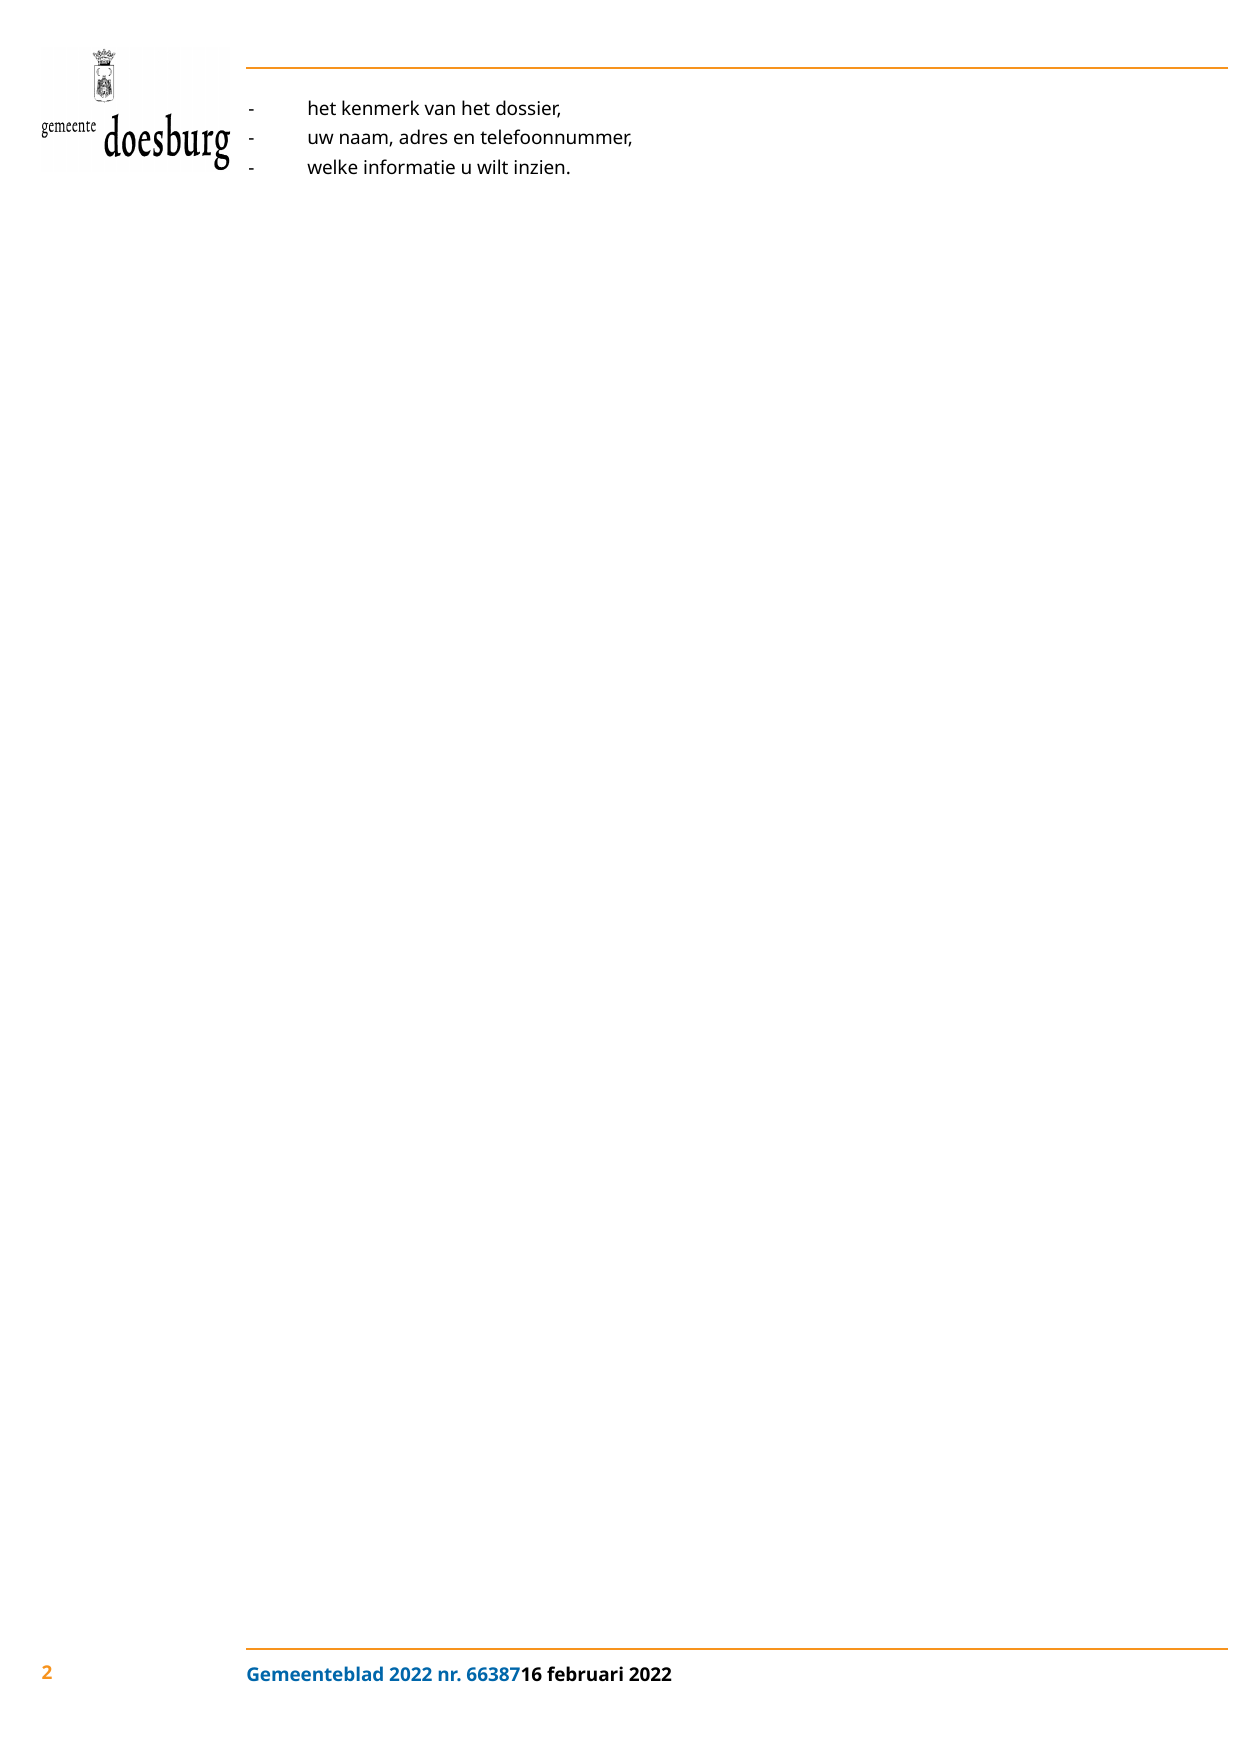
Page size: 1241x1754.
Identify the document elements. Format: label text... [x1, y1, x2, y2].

list welke informatie u wilt inzien. [248, 154, 1152, 180]
picture [41, 47, 231, 172]
list het kenmerk van het dossier, [248, 95, 1152, 121]
list uw naam, adres en telefoonnummer, [248, 124, 1152, 150]
